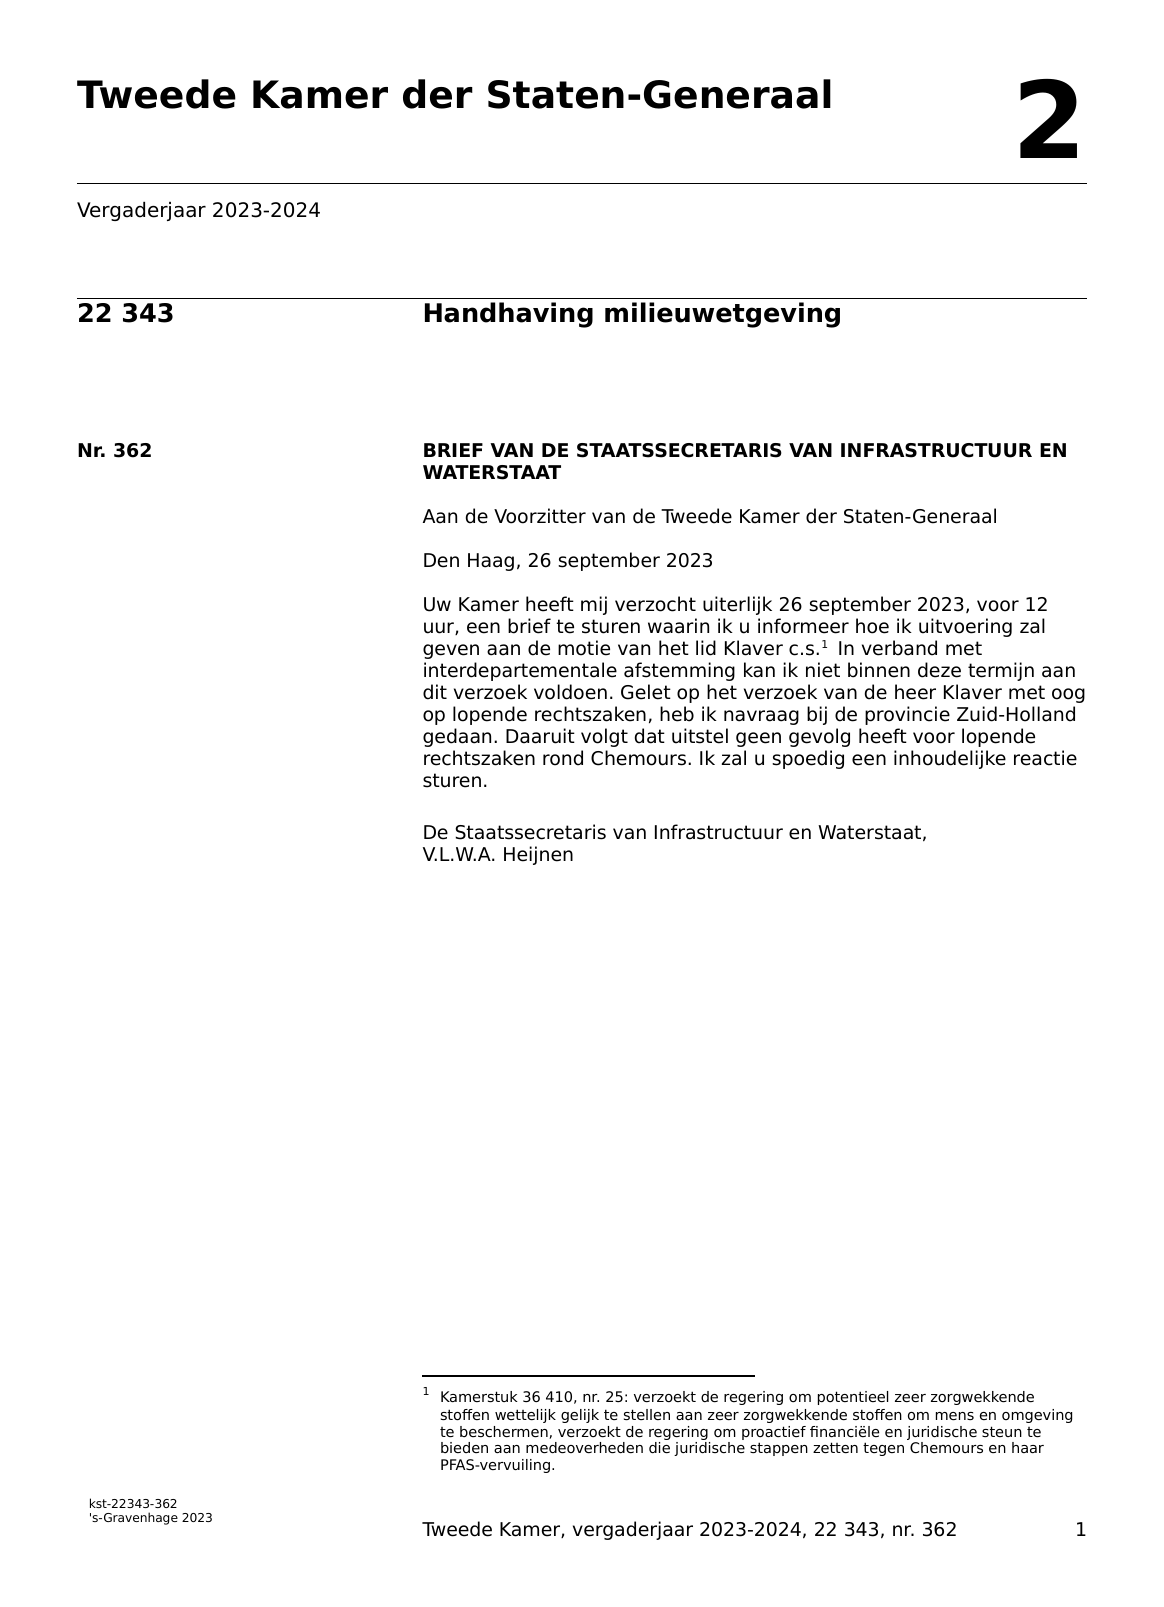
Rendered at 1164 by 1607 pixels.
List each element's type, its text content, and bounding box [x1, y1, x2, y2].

text Aan de Voorzitter van de Tweede Kamer der Staten-Generaal [422, 506, 1087, 528]
table_header 2 [886, 59, 1087, 183]
table_cell Vergaderjaar 2023-2024 [77, 184, 1087, 298]
text kst-22343-362 [88, 1497, 323, 1511]
subtitle Nr. 362 BRIEF VAN DE STAATSSECRETARIS VAN INFRASTRUCTUUR EN WATERSTAAT [77, 440, 1087, 484]
text Den Haag, 26 september 2023 [422, 550, 1087, 572]
text De Staatssecretaris van Infrastructuur en Waterstaat, V.L.W.A. Heijnen [422, 822, 1087, 866]
text Uw Kamer heeft mij verzocht uiterlijk 26 september 2023, voor 12 uur, een brief te sturen waarin ik u informeer hoe ik uitvoering zal geven aan de motie van het lid Klaver c.s. In verband met interdepartementale afstemming kan ik niet binnen deze termijn aan dit verzoek voldoen. Gelet op het verzoek van de heer Klaver met oog op lopende rechtszaken, heb ik navraag bij de provincie Zuid-Holland gedaan. Daaruit volgt dat uitstel geen gevolg heeft voor lopende rechtszaken rond Chemours. Ik zal u spoedig een inhoudelijke reactie sturen. [422, 594, 1087, 792]
subtitle 22 343 Handhaving milieuwetgeving [77, 299, 1087, 329]
table_header Tweede Kamer der Staten-Generaal [77, 59, 886, 183]
text 's-Gravenhage 2023 [88, 1511, 323, 1525]
text Kamerstuk 36 410, nr. 25: verzoekt de regering om potentieel zeer zorgwekkende stoffen wettelijk gelijk te stellen aan zeer zorgwekkende stoffen om mens en omgeving te beschermen, verzoekt de regering om proactief financiële en juridische steun te bieden aan medeoverheden die juridische stappen zetten tegen Chemours en haar PFAS-vervuiling. [422, 1385, 1087, 1474]
